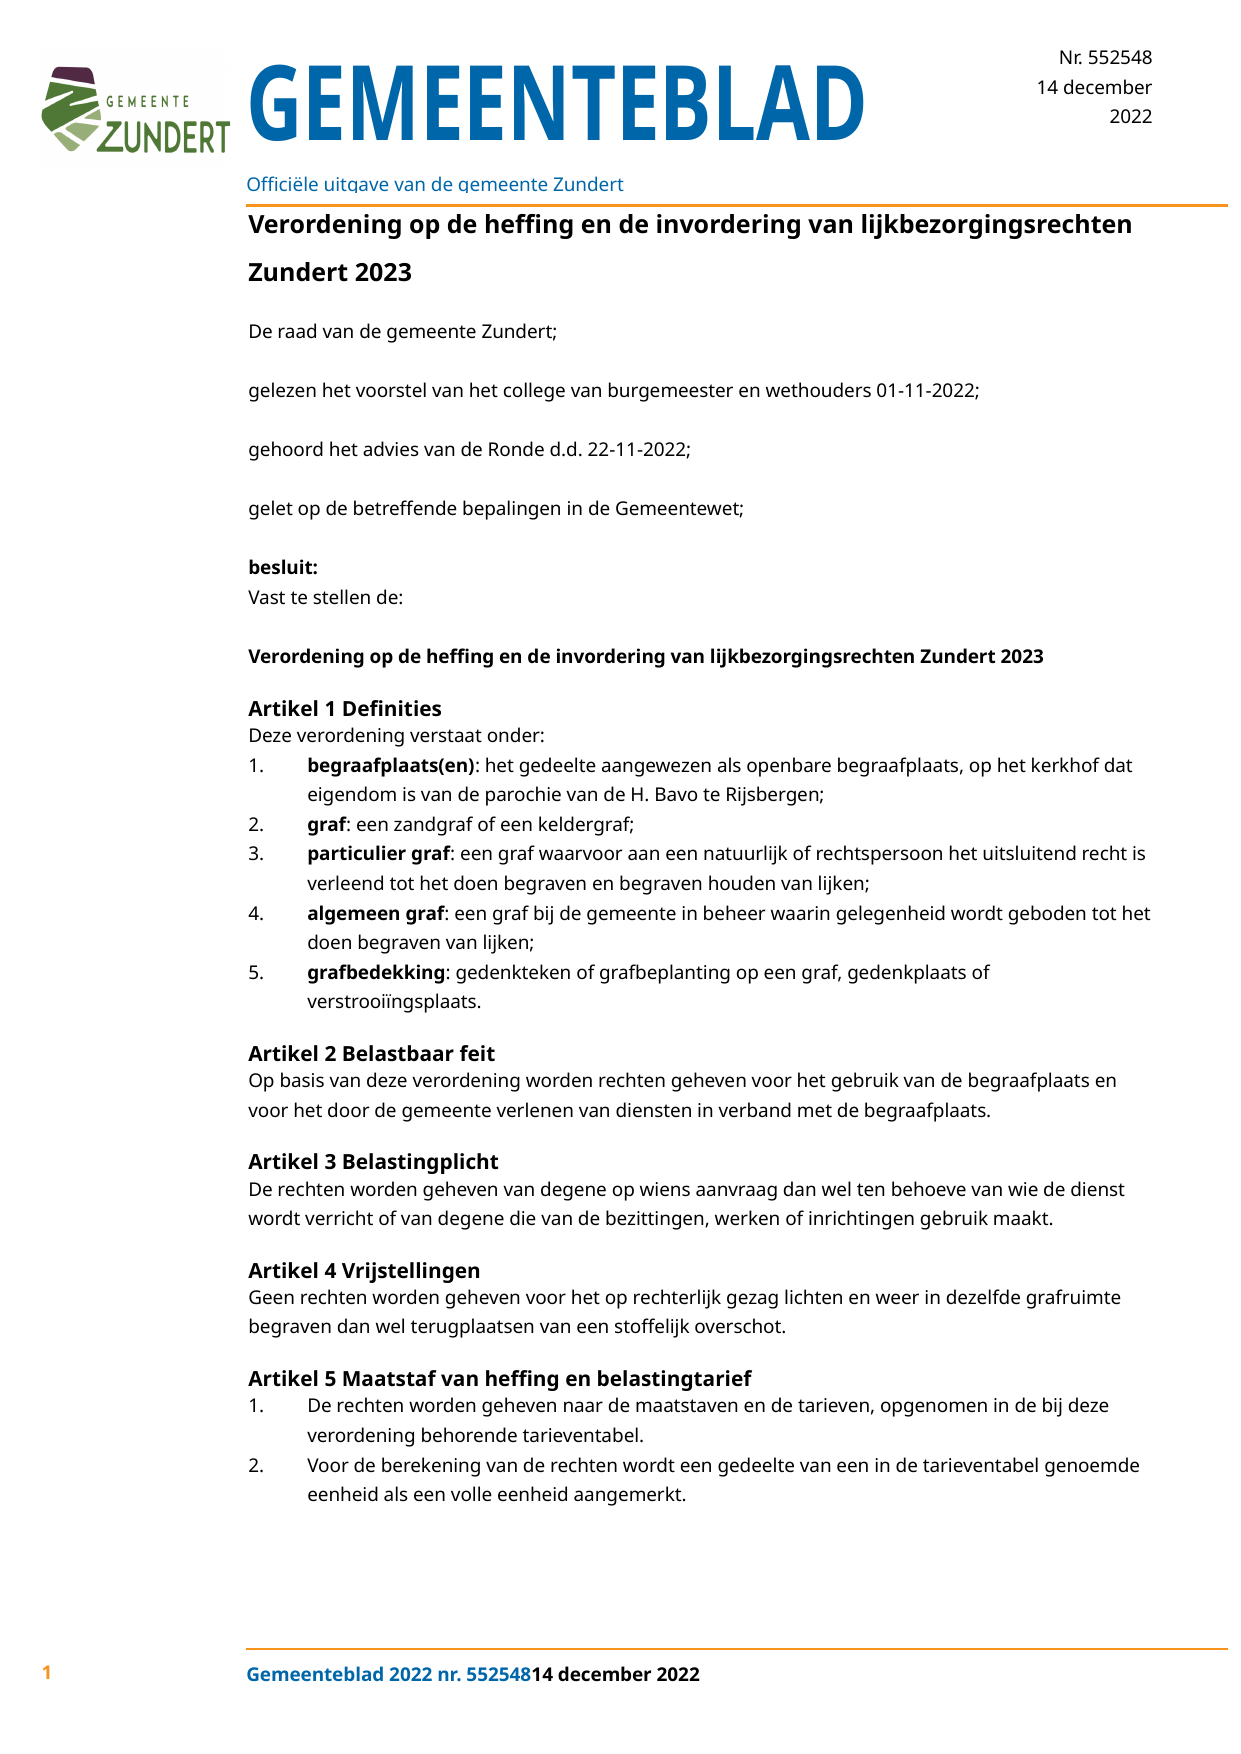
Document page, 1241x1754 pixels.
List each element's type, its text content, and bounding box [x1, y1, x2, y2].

list graf: een zandgraf of een keldergraf; [248, 811, 1152, 837]
list De rechten worden geheven naar de maatstaven en de tarieven, opgenomen in de bij deze verordening behorende tarieventabel. [248, 1393, 1152, 1448]
list particulier graf: een graf waarvoor aan een natuurlijk of rechtspersoon het uitsluitend recht is verleend tot het doen begraven en begraven houden van lijken; [248, 841, 1152, 896]
text gehoord het advies van de Ronde d.d. 22-11-2022; [248, 436, 1152, 462]
text De rechten worden geheven van degene op wiens aanvraag dan wel ten behoeve van wie de dienst wordt verricht of van degene die van de bezittingen, werken of inrichtingen gebruik maakt. [248, 1176, 1152, 1231]
picture [41, 47, 231, 172]
text De raad van de gemeente Zundert; [248, 318, 1152, 344]
text Geen rechten worden geheven voor het op rechterlijk gezag lichten en weer in dezelfde grafruimte begraven dan wel terugplaatsen van een stoffelijk overschot. [248, 1284, 1152, 1339]
list grafbedekking: gedenkteken of grafbeplanting op een graf, gedenkplaats of verstrooiïngsplaats. [248, 959, 1152, 1014]
text Deze verordening verstaat onder: [248, 722, 1152, 748]
text Artikel 1 Definities [248, 694, 1152, 722]
text gelet op de betreffende bepalingen in de Gemeentewet; [248, 495, 1152, 521]
text Verordening op de heffing en de invordering van lijkbezorgingsrechten Zundert 2023 [248, 643, 1152, 669]
text Verordening op de heffing en de invordering van lijkbezorgingsrechten Zundert 2023 [248, 207, 1152, 288]
list Voor de berekening van de rechten wordt een gedeelte van een in de tarieventabel genoemde eenheid als een volle eenheid aangemerkt. [248, 1452, 1152, 1507]
text Artikel 4 Vrijstellingen [248, 1256, 1152, 1284]
text Artikel 5 Maatstaf van heffing en belastingtarief [248, 1364, 1152, 1393]
text Vast te stellen de: [248, 584, 1152, 610]
text Op basis van deze verordening worden rechten geheven voor het gebruik van de begraafplaats en voor het door de gemeente verlenen van diensten in verband met de begraafplaats. [248, 1067, 1152, 1123]
text gelezen het voorstel van het college van burgemeester en wethouders 01-11-2022; [248, 377, 1152, 403]
list begraafplaats(en): het gedeelte aangewezen als openbare begraafplaats, op het kerkhof dat eigendom is van de parochie van de H. Bavo te Rijsbergen; [248, 752, 1152, 807]
list algemeen graf: een graf bij de gemeente in beheer waarin gelegenheid wordt geboden tot het doen begraven van lijken; [248, 900, 1152, 955]
text Artikel 2 Belastbaar feit [248, 1039, 1152, 1067]
text besluit: [248, 554, 1152, 580]
text Artikel 3 Belastingplicht [248, 1147, 1152, 1176]
